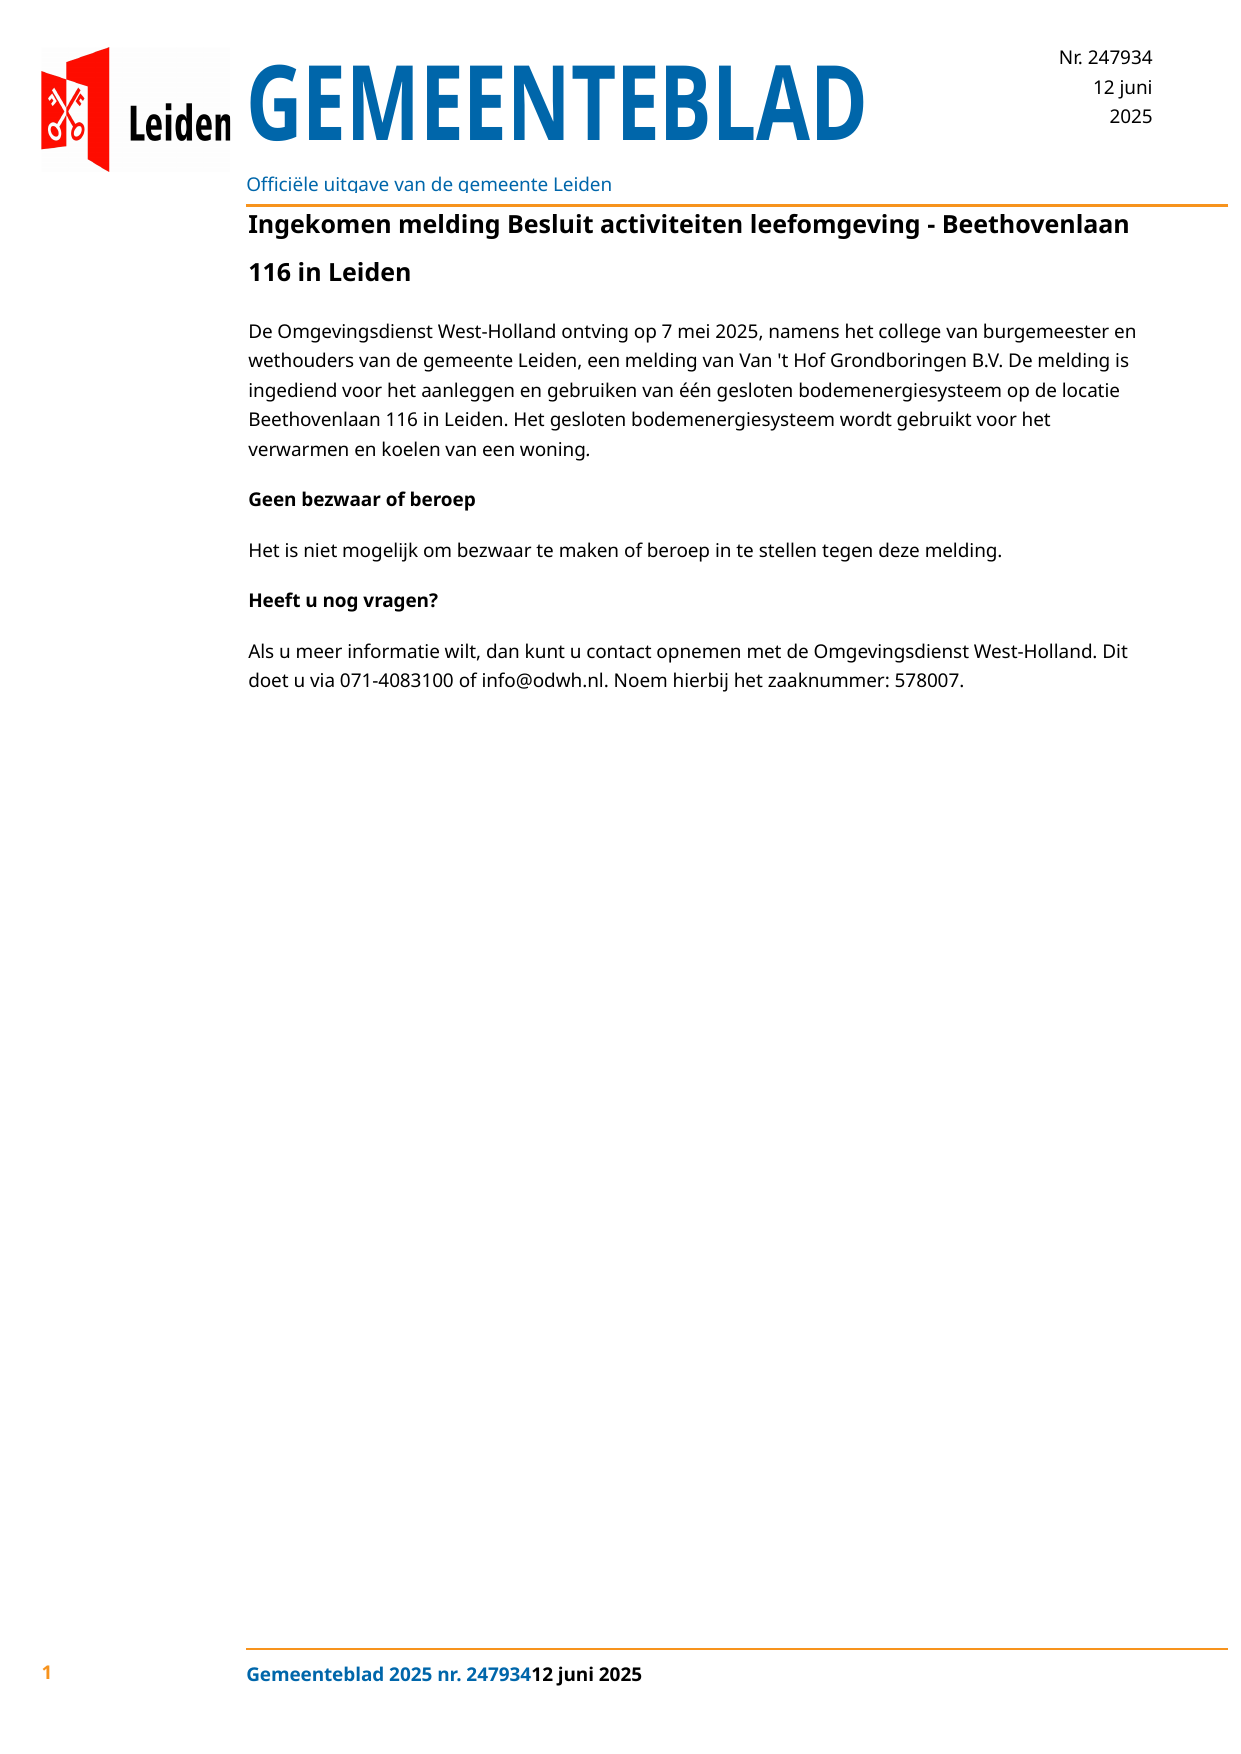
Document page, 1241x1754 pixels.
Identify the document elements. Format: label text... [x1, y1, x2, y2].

text De Omgevingsdienst West-Holland ontving op 7 mei 2025, namens het college van burgemeester en wethouders van de gemeente Leiden, een melding van Van 't Hof Grondboringen B.V. De melding is ingediend voor het aanleggen en gebruiken van één gesloten bodemenergiesysteem op de locatie Beethovenlaan 116 in Leiden. Het gesloten bodemenergiesysteem wordt gebruikt voor het verwarmen en koelen van een woning. [248, 318, 1152, 462]
text Ingekomen melding Besluit activiteiten leefomgeving - Beethovenlaan 116 in Leiden [248, 207, 1152, 288]
text Heeft u nog vragen? [248, 587, 1152, 613]
text Als u meer informatie wilt, dan kunt u contact opnemen met de Omgevingsdienst West-Holland. Dit doet u via 071-4083100 of info@odwh.nl. Noem hierbij het zaaknummer: 578007. [248, 638, 1152, 693]
text Het is niet mogelijk om bezwaar te maken of beroep in te stellen tegen deze melding. [248, 537, 1152, 563]
text Geen bezwaar of beroep [248, 487, 1152, 512]
picture [41, 47, 231, 172]
